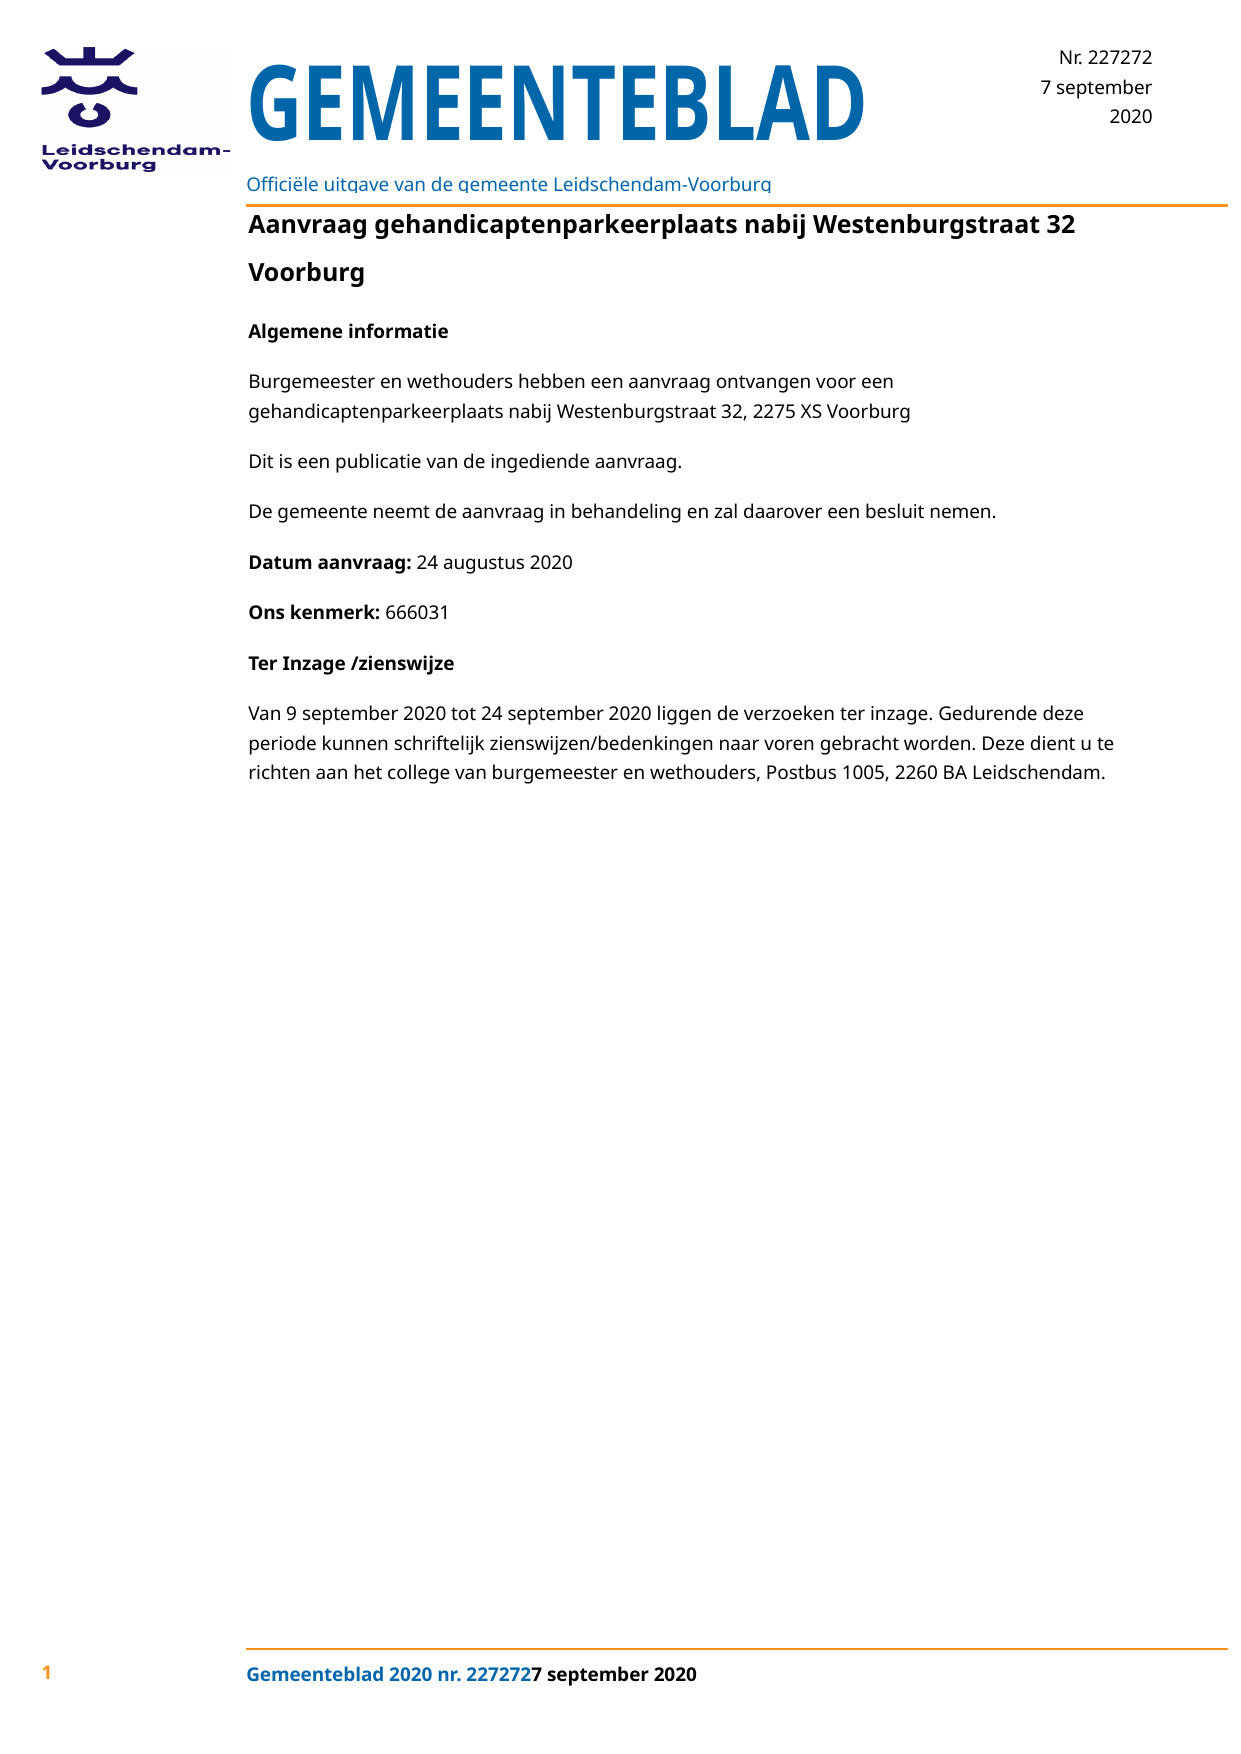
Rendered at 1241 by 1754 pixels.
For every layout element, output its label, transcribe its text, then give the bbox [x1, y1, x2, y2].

text Datum aanvraag: 24 augustus 2020 [248, 549, 1152, 575]
text Dit is een publicatie van de ingediende aanvraag. [248, 448, 1152, 474]
text Aanvraag gehandicaptenparkeerplaats nabij Westenburgstraat 32 Voorburg [248, 207, 1152, 288]
picture [41, 47, 231, 172]
text Van 9 september 2020 tot 24 september 2020 liggen de verzoeken ter inzage. Gedurende deze periode kunnen schriftelijk zienswijzen/bedenkingen naar voren gebracht worden. Deze dient u te richten aan het college van burgemeester en wethouders, Postbus 1005, 2260 BA Leidschendam. [248, 700, 1152, 785]
text De gemeente neemt de aanvraag in behandeling en zal daarover een besluit nemen. [248, 499, 1152, 524]
text Burgemeester en wethouders hebben een aanvraag ontvangen voor een gehandicaptenparkeerplaats nabij Westenburgstraat 32, 2275 XS Voorburg [248, 368, 1152, 424]
text Ons kenmerk: 666031 [248, 599, 1152, 625]
text Ter Inzage /zienswijze [248, 650, 1152, 676]
text Algemene informatie [248, 318, 1152, 344]
